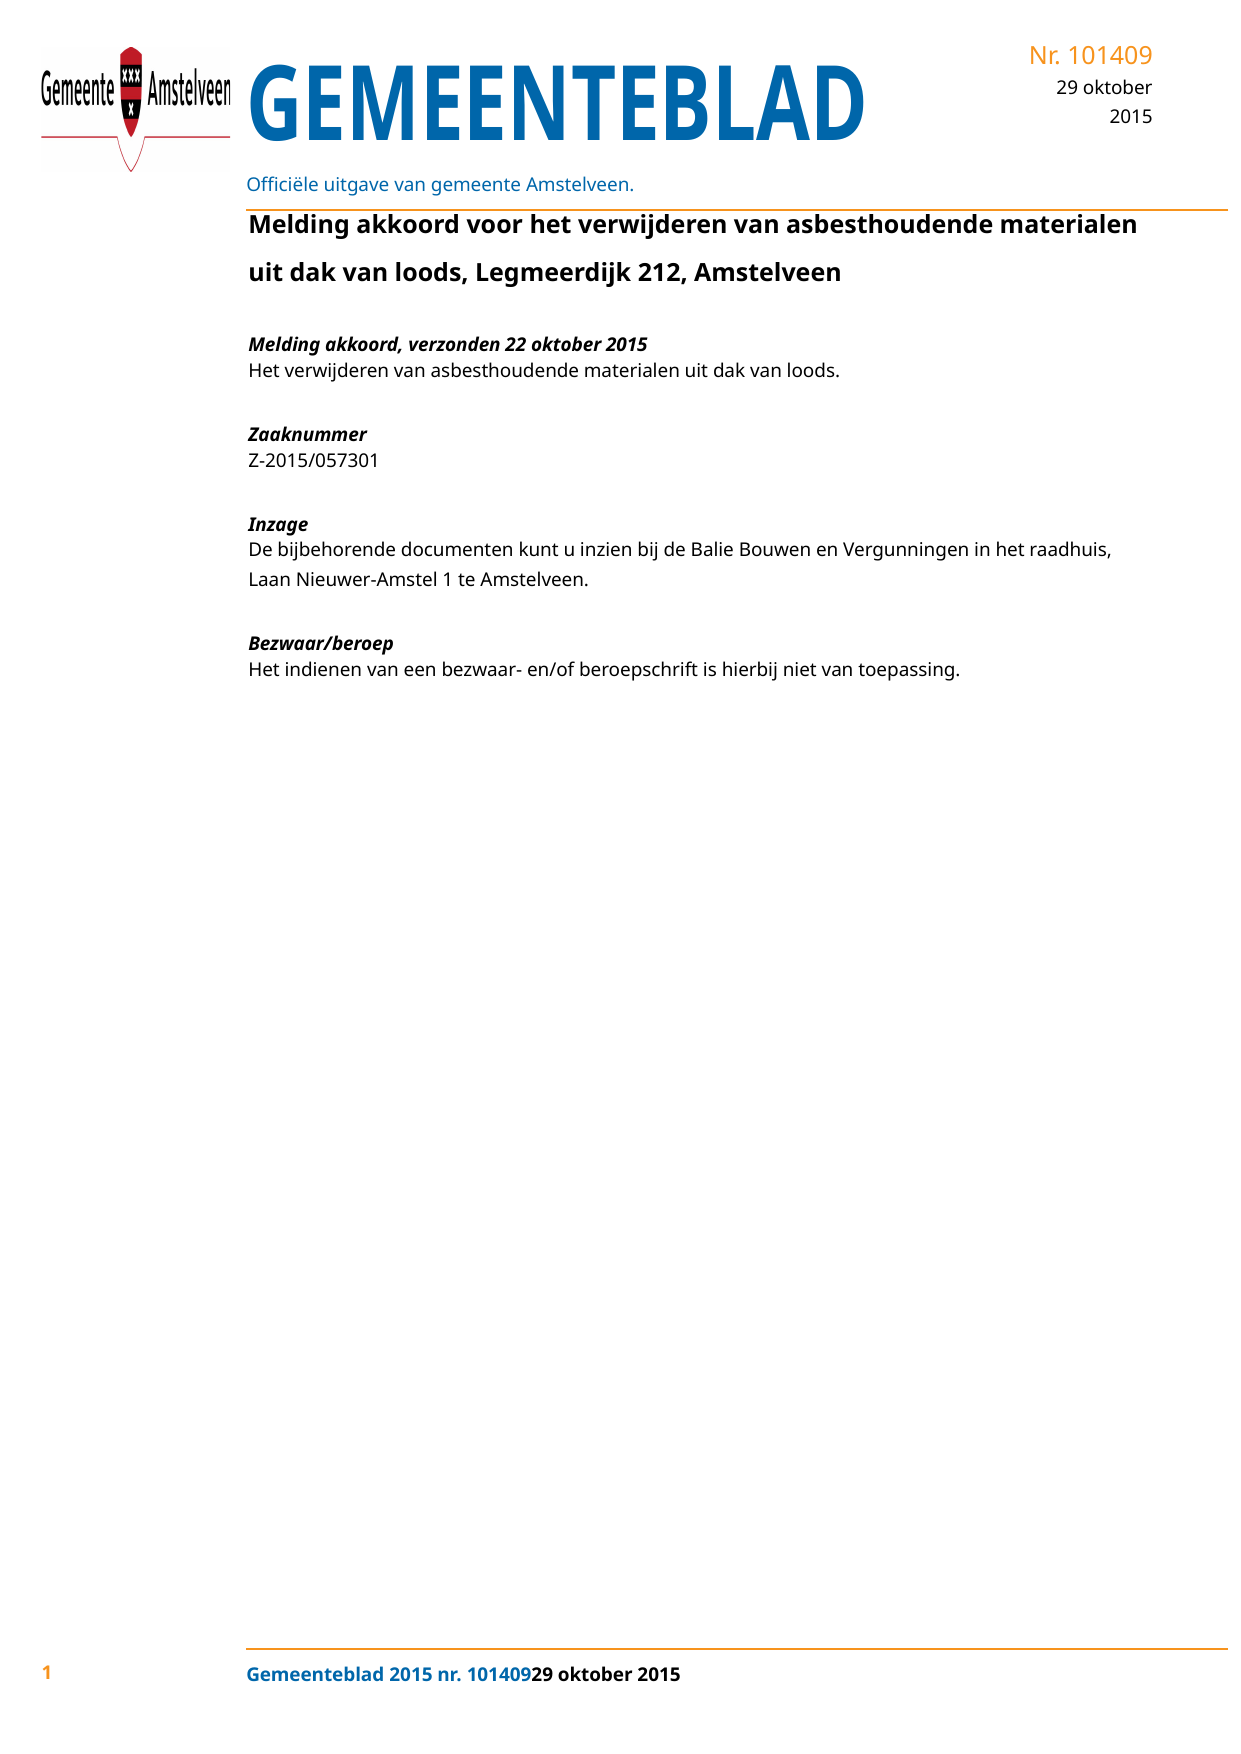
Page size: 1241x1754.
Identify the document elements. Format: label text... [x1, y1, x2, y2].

text Melding akkoord, verzonden 22 oktober 2015 [248, 331, 1152, 357]
text Het verwijderen van asbesthoudende materialen uit dak van loods. [248, 357, 1152, 383]
picture [41, 47, 231, 172]
text Het indienen van een bezwaar- en/of beroepschrift is hierbij niet van toepassing. [248, 656, 1152, 682]
text Zaaknummer [248, 421, 1152, 447]
text Bezwaar/beroep [248, 630, 1152, 656]
text Melding akkoord voor het verwijderen van asbesthoudende materialen uit dak van loods, Legmeerdijk 212, Amstelveen [248, 211, 1152, 288]
text Inzage [248, 511, 1152, 537]
text De bijbehorende documenten kunt u inzien bij de Balie Bouwen en Vergunningen in het raadhuis, Laan Nieuwer-Amstel 1 te Amstelveen. [248, 537, 1152, 592]
text Z-2015/057301 [248, 447, 1152, 473]
